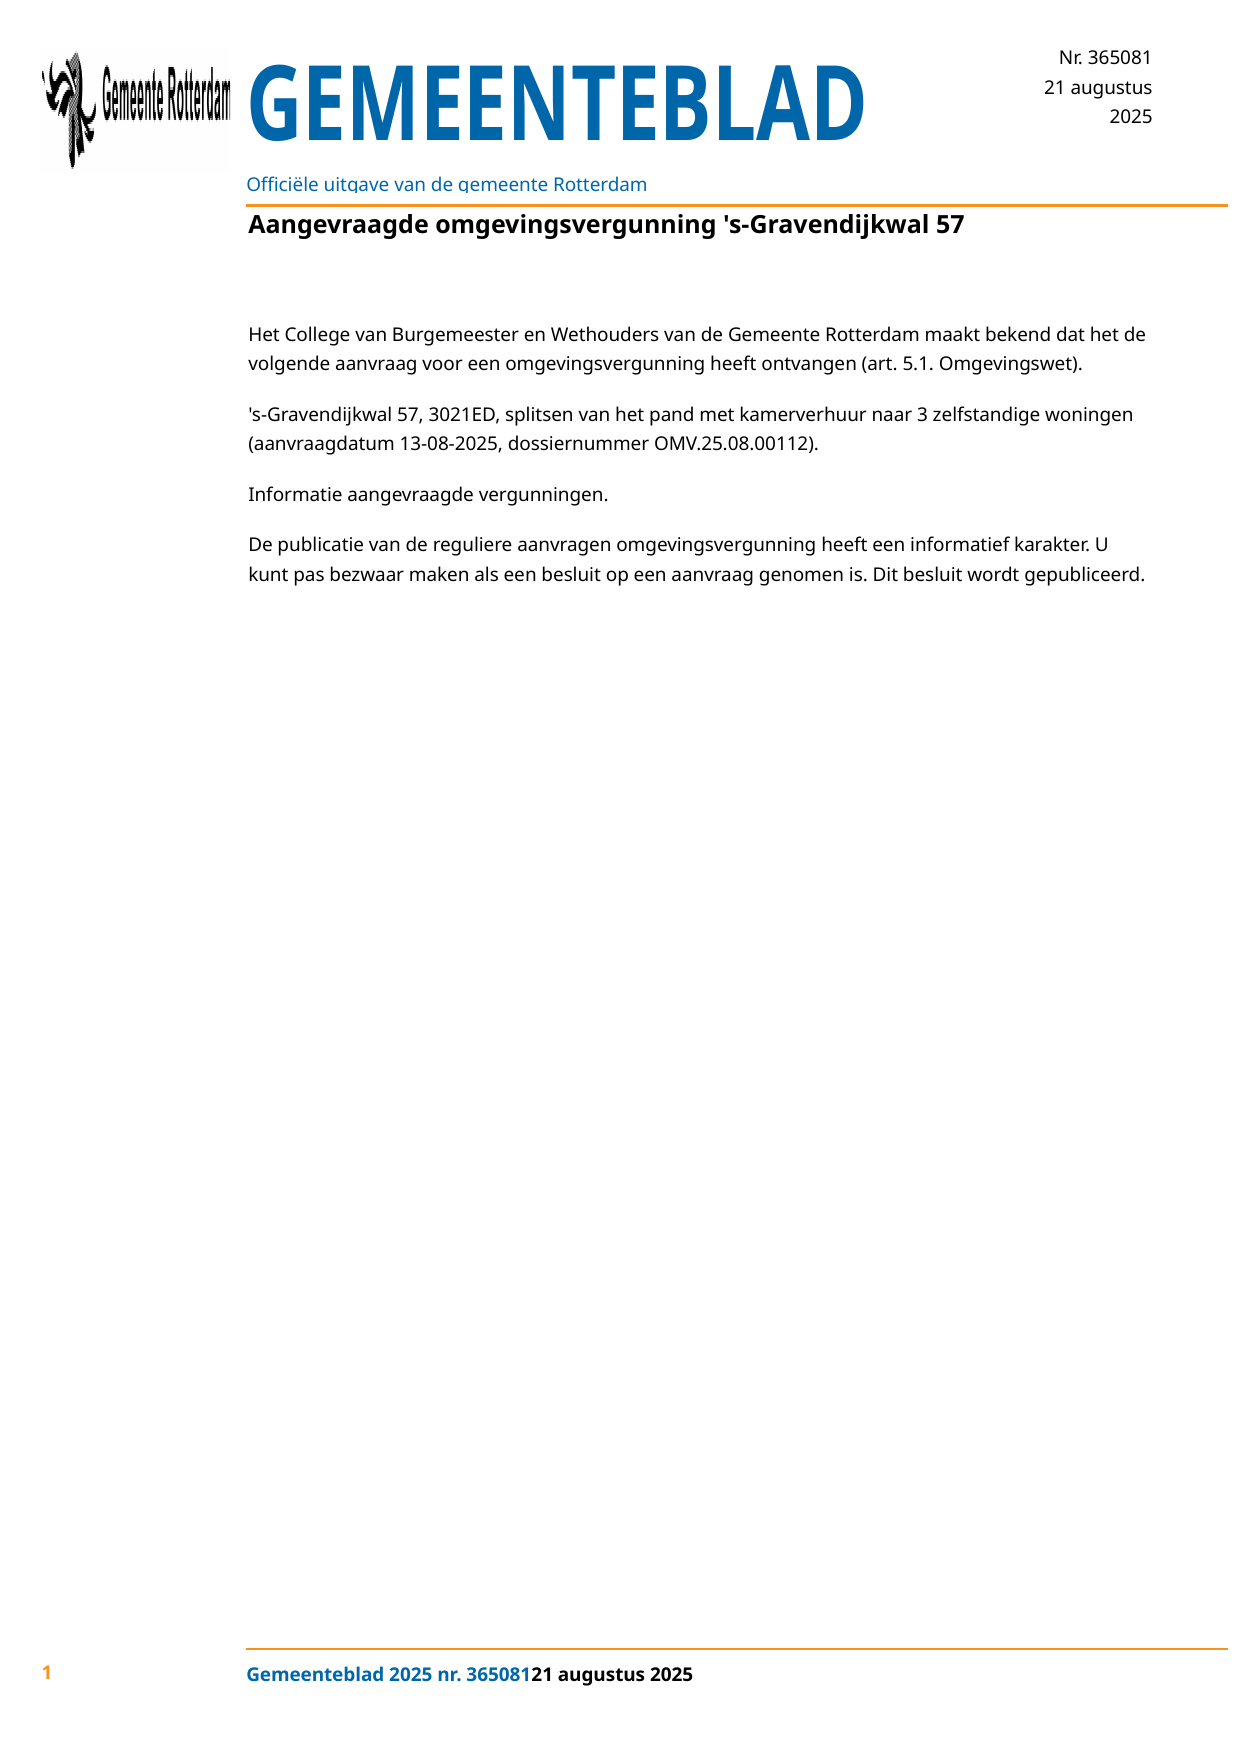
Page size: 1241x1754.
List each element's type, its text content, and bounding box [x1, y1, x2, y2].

text Informatie aangevraagde vergunningen. [248, 481, 1152, 506]
text De publicatie van de reguliere aanvragen omgevingsvergunning heeft een informatief karakter. U kunt pas bezwaar maken als een besluit op een aanvraag genomen is. Dit besluit wordt gepubliceerd. [248, 531, 1152, 586]
text 's-Gravendijkwal 57, 3021ED, splitsen van het pand met kamerverhuur naar 3 zelfstandige woningen (aanvraagdatum 13-08-2025, dossiernummer OMV.25.08.00112). [248, 401, 1152, 456]
text Aangevraagde omgevingsvergunning 's-Gravendijkwal 57 [248, 207, 1152, 241]
picture [41, 47, 231, 172]
text Het College van Burgemeester en Wethouders van de Gemeente Rotterdam maakt bekend dat het de volgende aanvraag voor een omgevingsvergunning heeft ontvangen (art. 5.1. Omgevingswet). [248, 321, 1152, 376]
